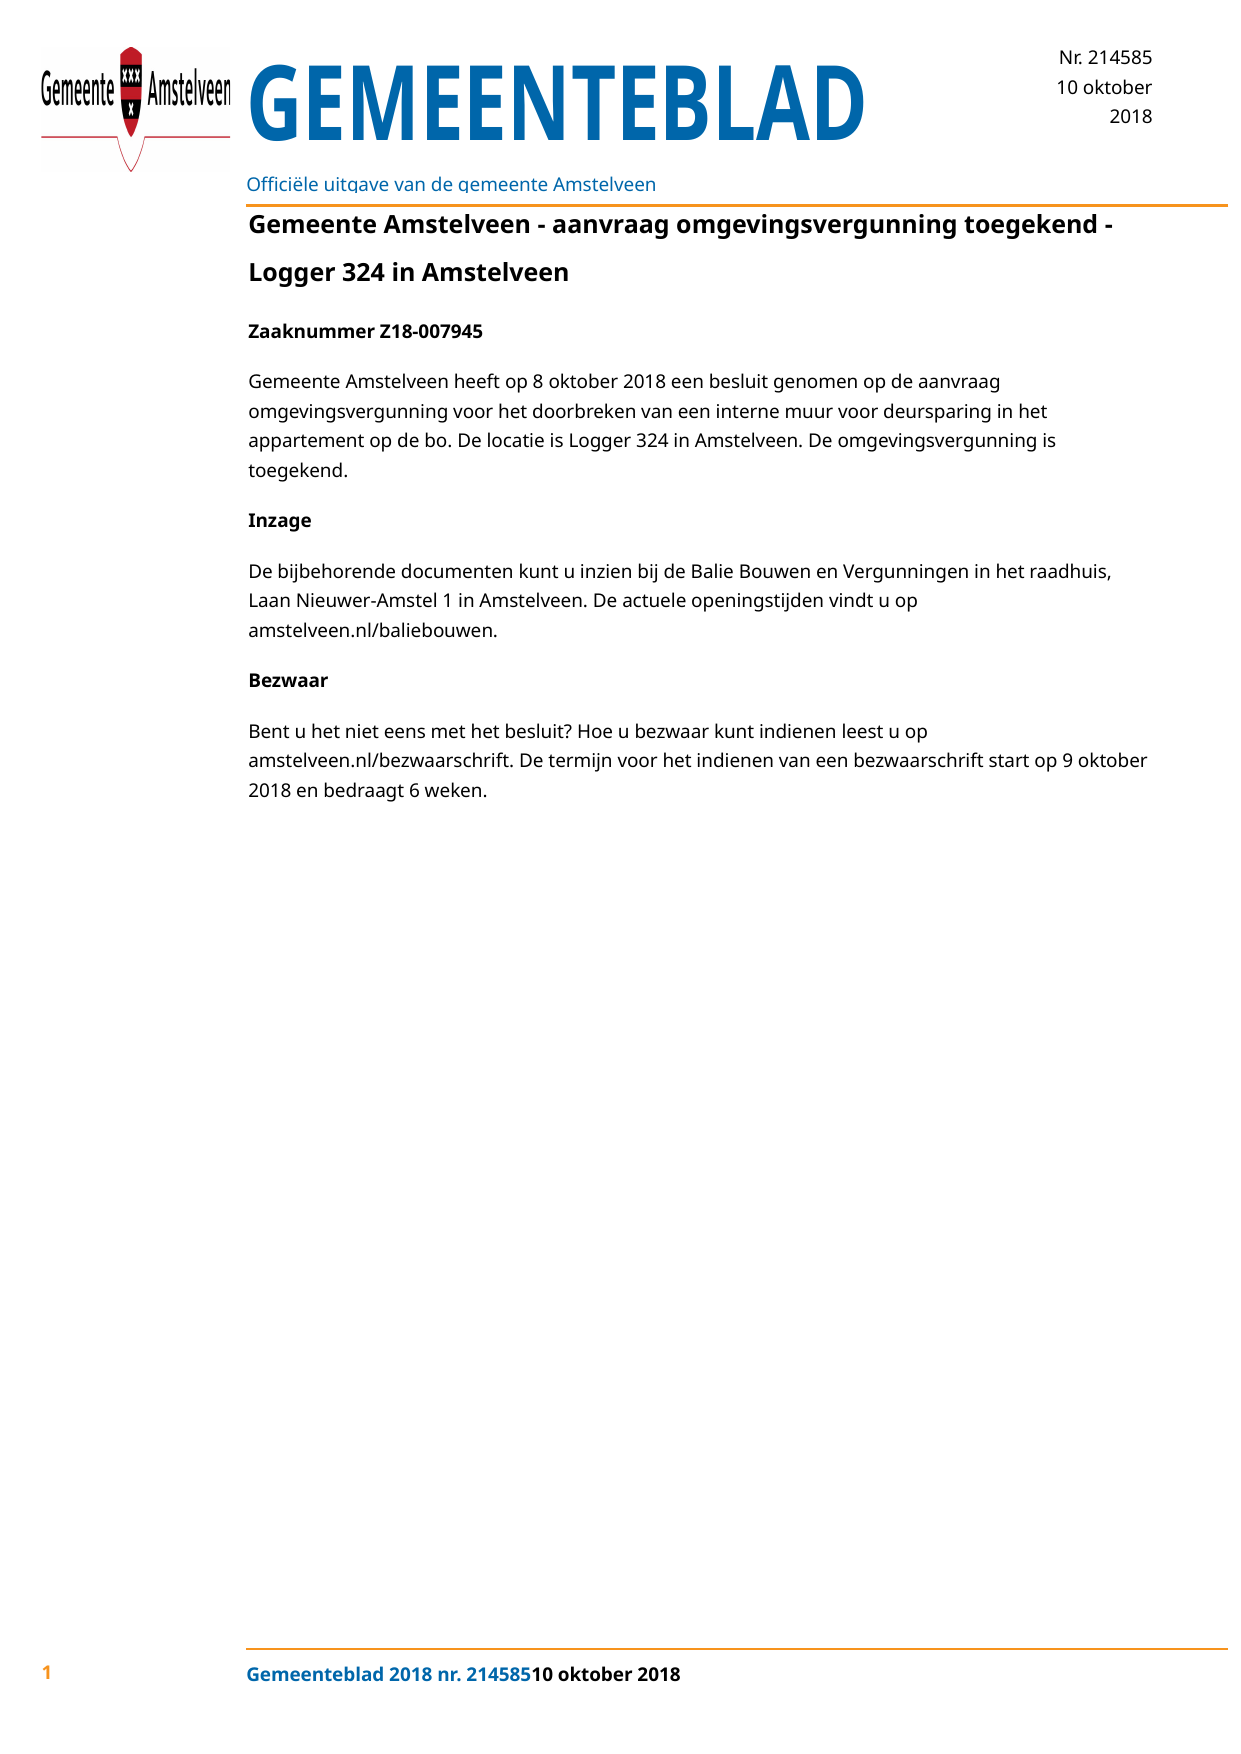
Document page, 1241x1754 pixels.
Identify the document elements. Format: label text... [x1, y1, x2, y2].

text Bent u het niet eens met het besluit? Hoe u bezwaar kunt indienen leest u op amstelveen.nl/bezwaarschrift. De termijn voor het indienen van een bezwaarschrift start op 9 oktober 2018 en bedraagt 6 weken. [248, 718, 1152, 803]
text De bijbehorende documenten kunt u inzien bij de Balie Bouwen en Vergunningen in het raadhuis, Laan Nieuwer-Amstel 1 in Amstelveen. De actuele openingstijden vindt u op amstelveen.nl/baliebouwen. [248, 558, 1152, 643]
text Gemeente Amstelveen heeft op 8 oktober 2018 een besluit genomen op de aanvraag omgevingsvergunning voor het doorbreken van een interne muur voor deursparing in het appartement op de bo. De locatie is Logger 324 in Amstelveen. De omgevingsvergunning is toegekend. [248, 368, 1152, 483]
text Bezwaar [248, 667, 1152, 693]
text Inzage [248, 507, 1152, 533]
text Zaaknummer Z18-007945 [248, 318, 1152, 344]
text Gemeente Amstelveen - aanvraag omgevingsvergunning toegekend - Logger 324 in Amstelveen [248, 207, 1152, 288]
picture [41, 47, 231, 172]
